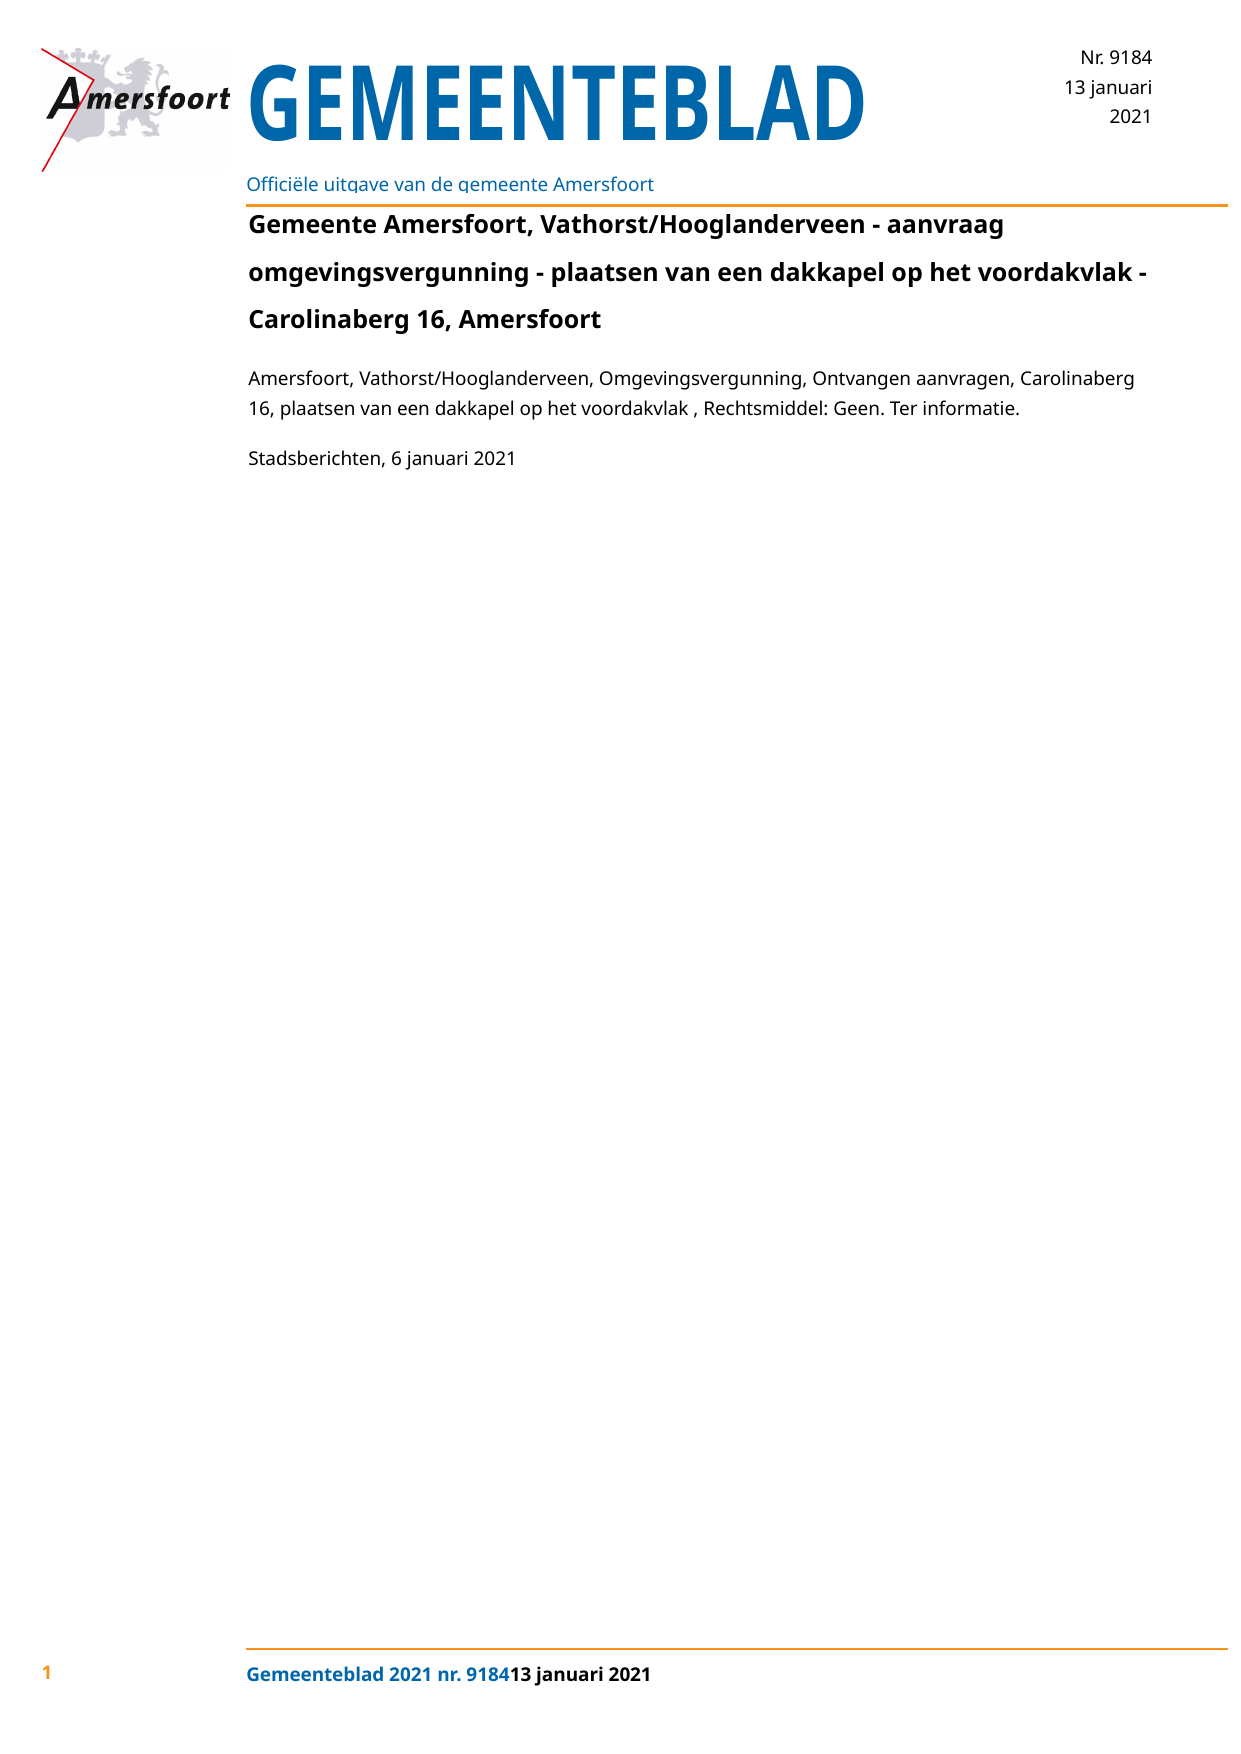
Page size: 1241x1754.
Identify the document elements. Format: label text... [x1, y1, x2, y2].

picture [41, 47, 231, 172]
text Amersfoort, Vathorst/Hooglanderveen, Omgevingsvergunning, Ontvangen aanvragen, Carolinaberg 16, plaatsen van een dakkapel op het voordakvlak , Rechtsmiddel: Geen. Ter informatie. [248, 366, 1152, 421]
text Gemeente Amersfoort, Vathorst/Hooglanderveen - aanvraag omgevingsvergunning - plaatsen van een dakkapel op het voordakvlak - Carolinaberg 16, Amersfoort [248, 207, 1152, 336]
text Stadsberichten, 6 januari 2021 [248, 446, 1152, 471]
